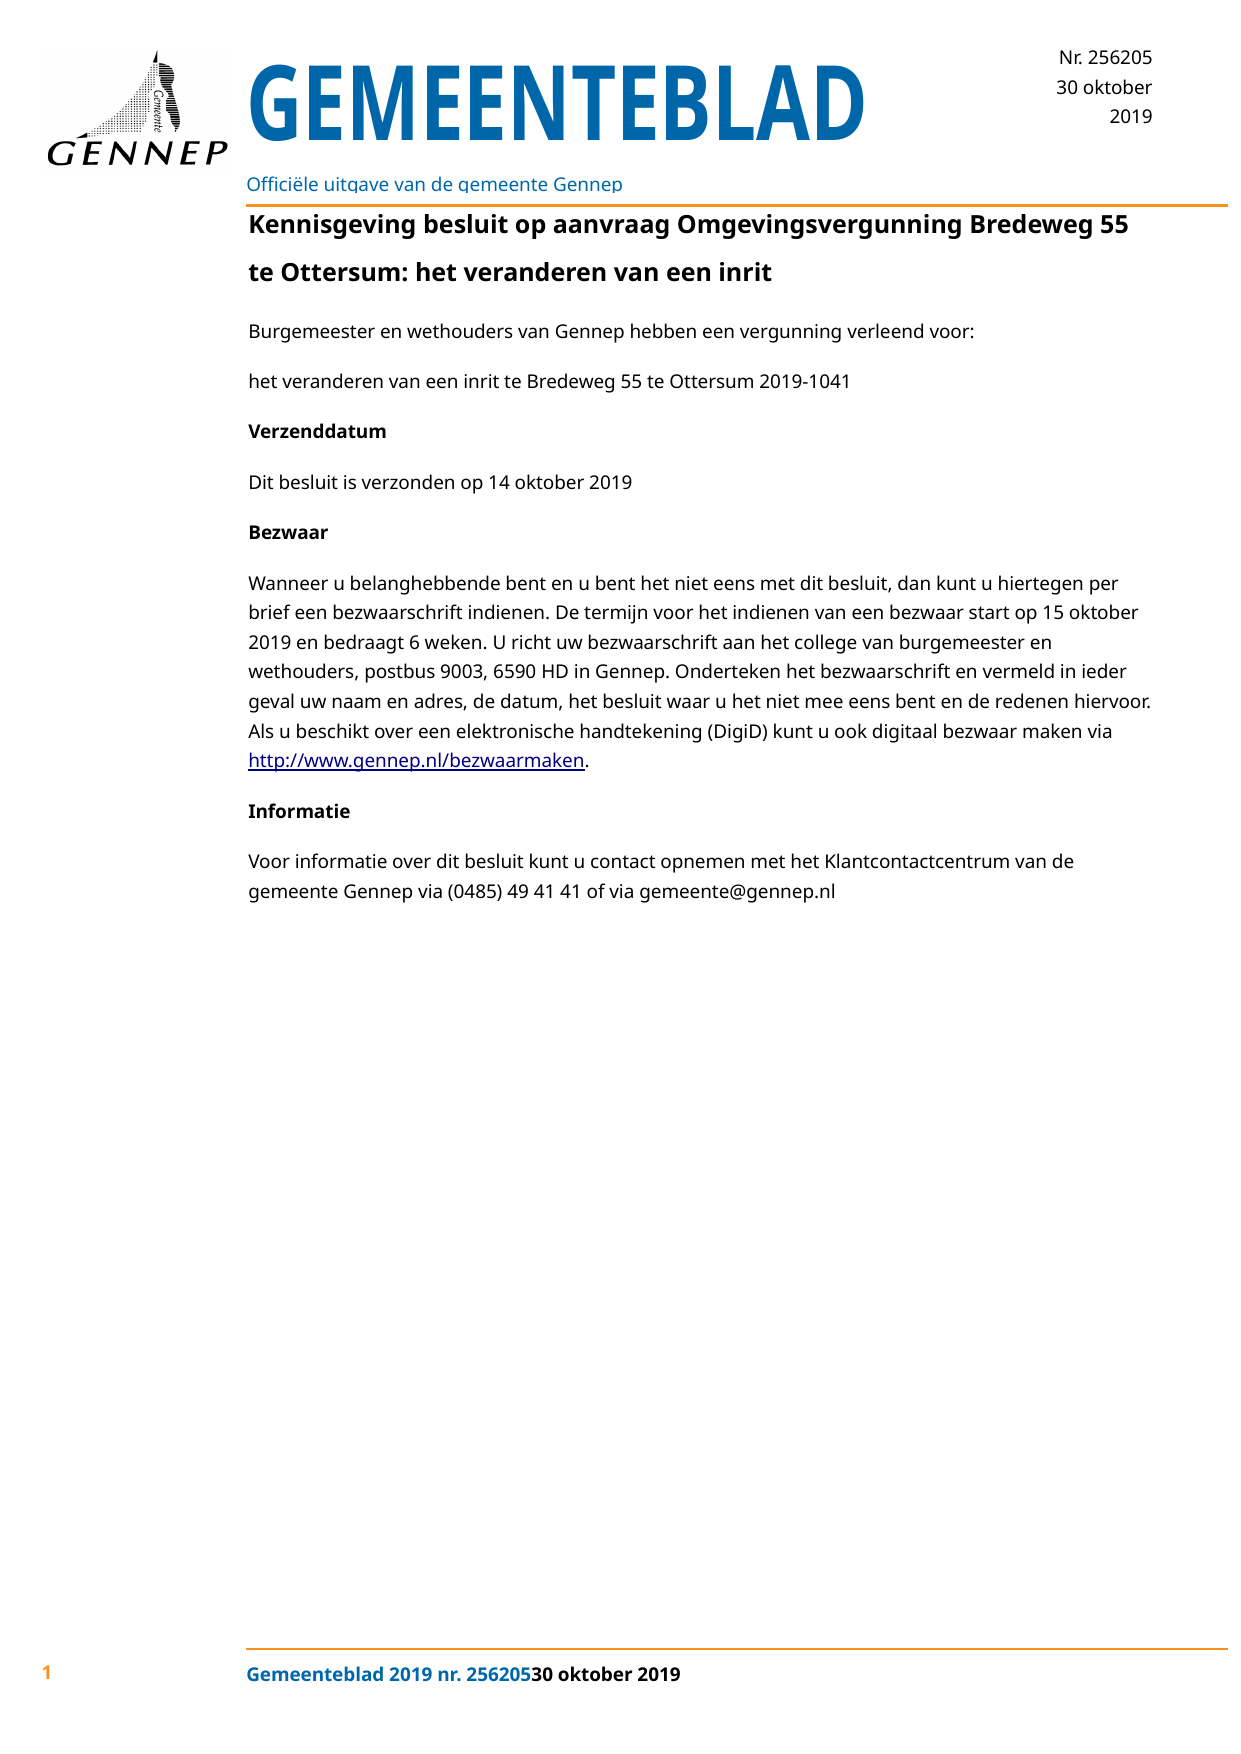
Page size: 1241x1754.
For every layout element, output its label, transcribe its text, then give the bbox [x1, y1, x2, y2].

text Wanneer u belanghebbende bent en u bent het niet eens met dit besluit, dan kunt u hiertegen per brief een bezwaarschrift indienen. De termijn voor het indienen van een bezwaar start op 15 oktober 2019 en bedraagt 6 weken. U richt uw bezwaarschrift aan het college van burgemeester en wethouders, postbus 9003, 6590 HD in Gennep. Onderteken het bezwaarschrift en vermeld in ieder geval uw naam en adres, de datum, het besluit waar u het niet mee eens bent en de redenen hiervoor. Als u beschikt over een elektronische handtekening (DigiD) kunt u ook digitaal bezwaar maken via http://www.gennep.nl/bezwaarmaken. [248, 570, 1152, 773]
text Bezwaar [248, 519, 1152, 545]
text Verzenddatum [248, 419, 1152, 444]
text het veranderen van een inrit te Bredeweg 55 te Ottersum 2019-1041 [248, 368, 1152, 394]
text Burgemeester en wethouders van Gennep hebben een vergunning verleend voor: [248, 318, 1152, 344]
text Dit besluit is verzonden op 14 oktober 2019 [248, 469, 1152, 495]
text Informatie [248, 798, 1152, 824]
picture [41, 47, 231, 172]
text Voor informatie over dit besluit kunt u contact opnemen met het Klantcontactcentrum van de gemeente Gennep via (0485) 49 41 41 of via gemeente@gennep.nl [248, 848, 1152, 904]
text Kennisgeving besluit op aanvraag Omgevingsvergunning Bredeweg 55 te Ottersum: het veranderen van een inrit [248, 207, 1152, 288]
